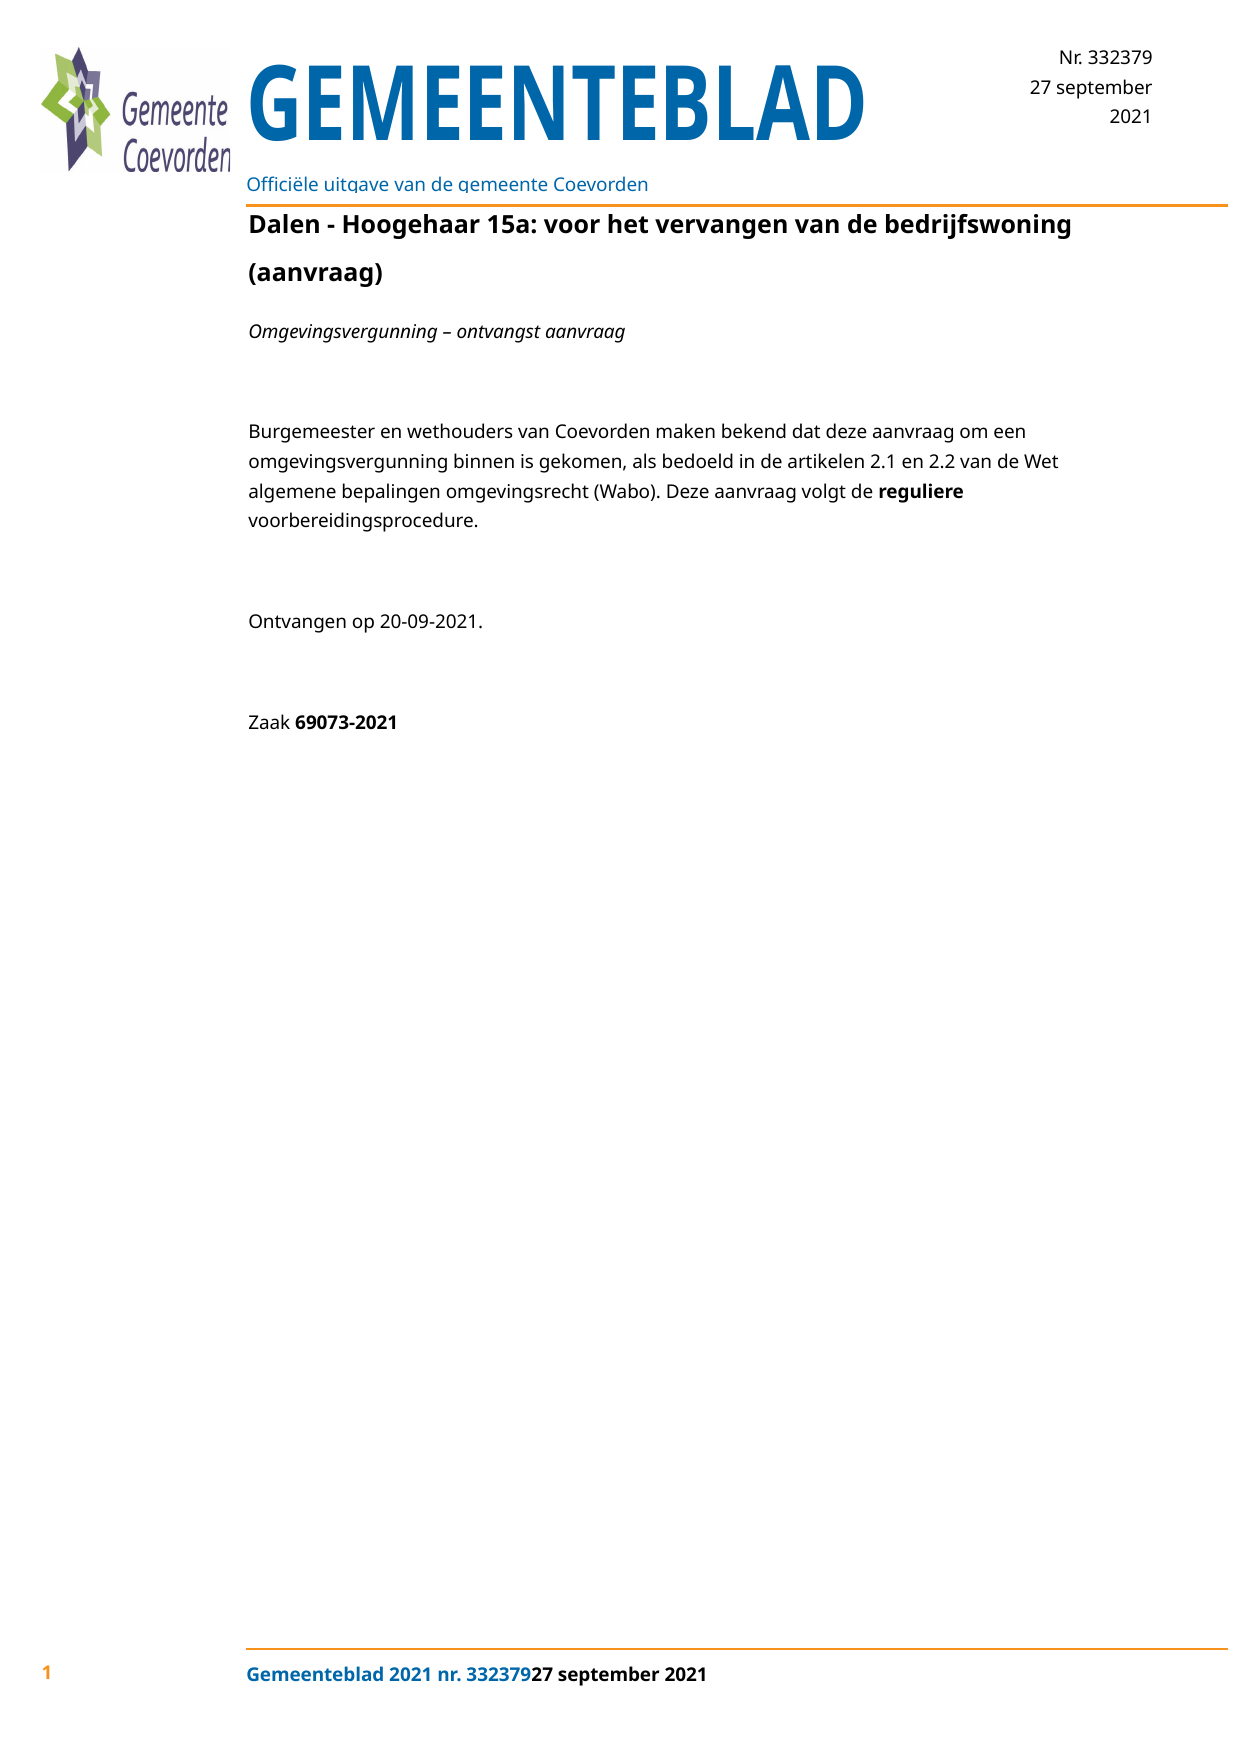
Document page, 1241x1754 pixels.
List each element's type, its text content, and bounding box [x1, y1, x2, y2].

text Burgemeester en wethouders van Coevorden maken bekend dat deze aanvraag om een omgevingsvergunning binnen is gekomen, als bedoeld in de artikelen 2.1 en 2.2 van de Wet algemene bepalingen omgevingsrecht (Wabo). Deze aanvraag volgt de reguliere voorbereidingsprocedure. [248, 419, 1152, 533]
text Omgevingsvergunning – ontvangst aanvraag [248, 318, 1152, 344]
text Ontvangen op 20-09-2021. [248, 608, 1152, 634]
text Zaak 69073-2021 [248, 709, 1152, 735]
text Dalen - Hoogehaar 15a: voor het vervangen van de bedrijfswoning (aanvraag) [248, 207, 1152, 288]
picture [41, 47, 231, 172]
